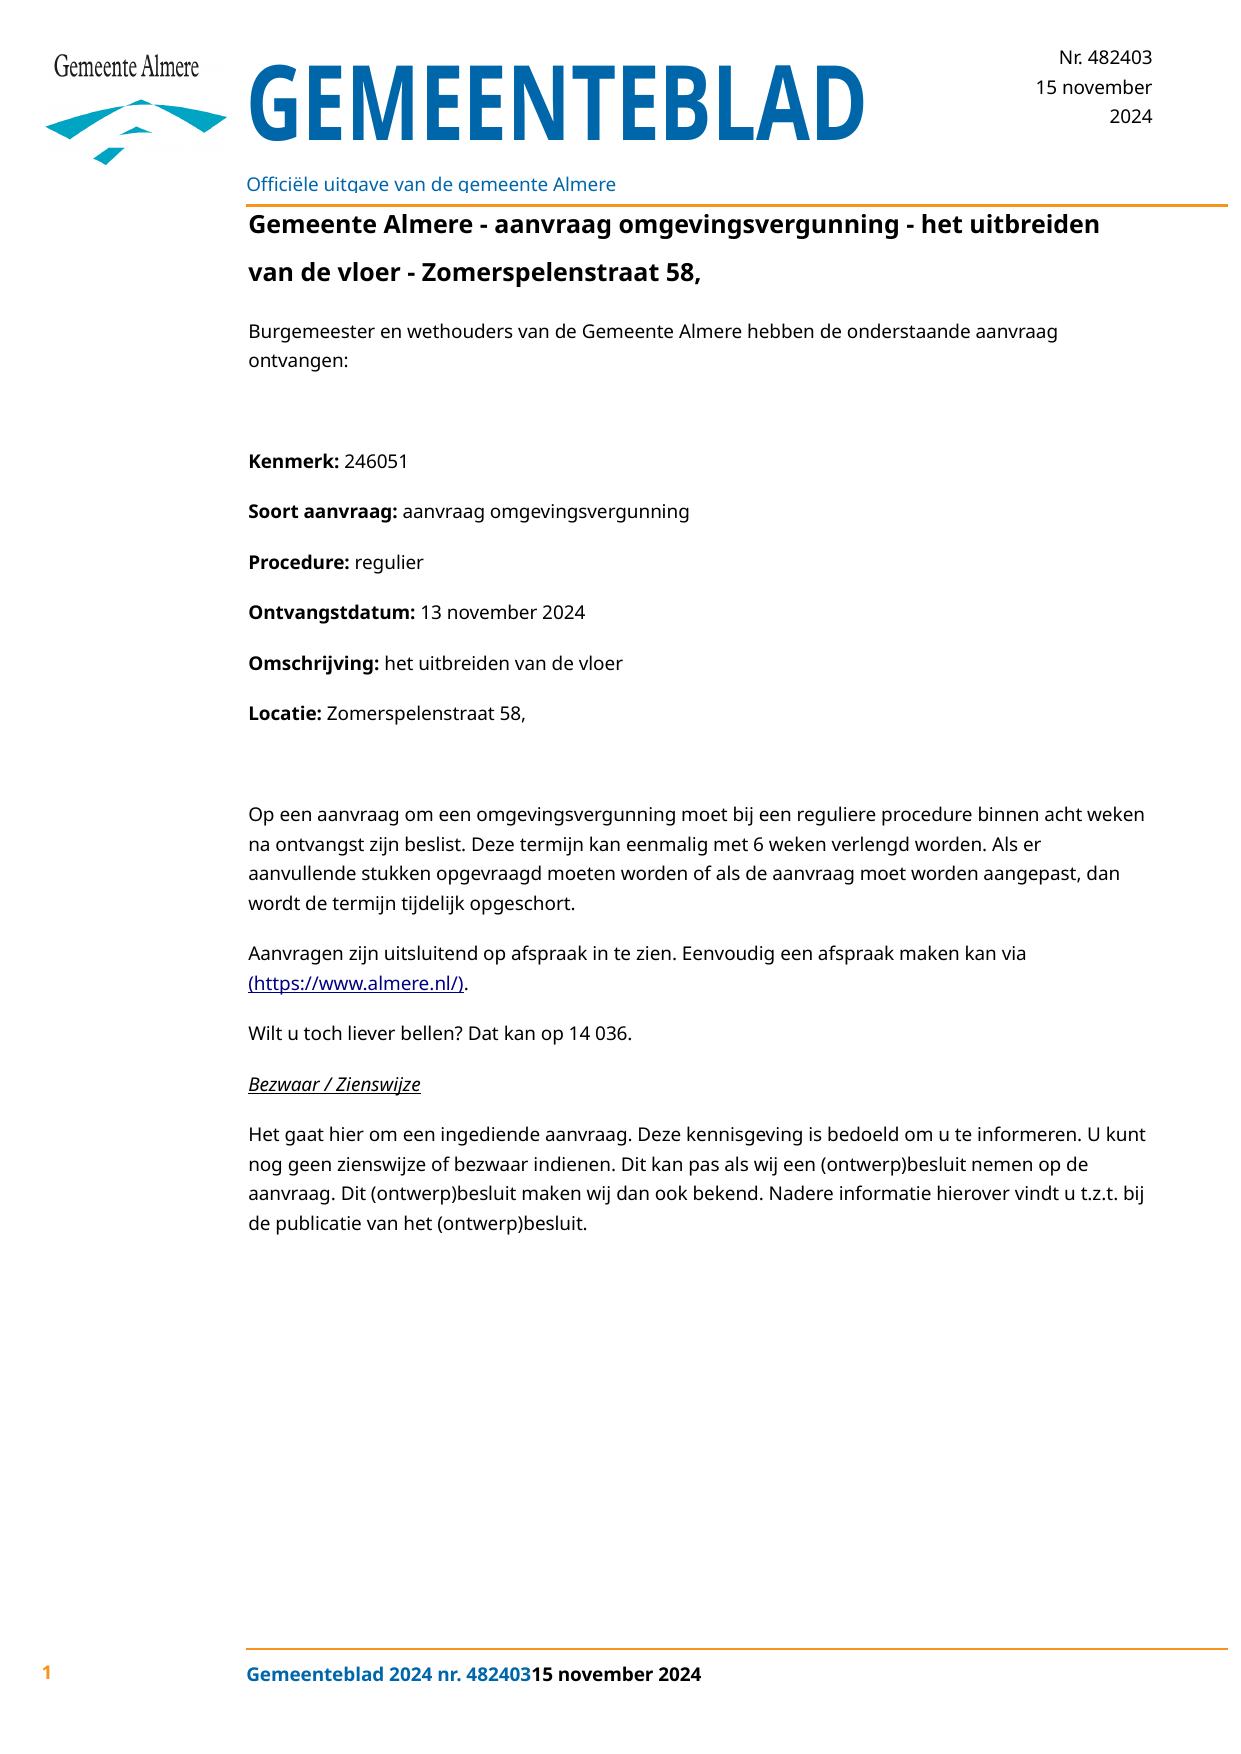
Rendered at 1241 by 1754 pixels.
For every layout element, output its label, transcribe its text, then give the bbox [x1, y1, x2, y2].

text Op een aanvraag om een omgevingsvergunning moet bij een reguliere procedure binnen acht weken na ontvangst zijn beslist. Deze termijn kan eenmalig met 6 weken verlengd worden. Als er aanvullende stukken opgevraagd moeten worden of als de aanvraag moet worden aangepast, dan wordt de termijn tijdelijk opgeschort. [248, 801, 1152, 916]
text Omschrijving: het uitbreiden van de vloer [248, 650, 1152, 676]
text Bezwaar / Zienswijze [248, 1071, 1152, 1097]
picture [41, 47, 231, 172]
text Gemeente Almere - aanvraag omgevingsvergunning - het uitbreiden van de vloer - Zomerspelenstraat 58, [248, 207, 1152, 288]
text Ontvangstdatum: 13 november 2024 [248, 599, 1152, 625]
text Procedure: regulier [248, 549, 1152, 575]
text Aanvragen zijn uitsluitend op afspraak in te zien. Eenvoudig een afspraak maken kan via (https://www.almere.nl/). [248, 940, 1152, 996]
text Wilt u toch liever bellen? Dat kan op 14 036. [248, 1020, 1152, 1046]
text Soort aanvraag: aanvraag omgevingsvergunning [248, 499, 1152, 524]
text Locatie: Zomerspelenstraat 58, [248, 700, 1152, 726]
text Kenmerk: 246051 [248, 448, 1152, 474]
text Burgemeester en wethouders van de Gemeente Almere hebben de onderstaande aanvraag ontvangen: [248, 318, 1152, 373]
text Het gaat hier om een ingediende aanvraag. Deze kennisgeving is bedoeld om u te informeren. U kunt nog geen zienswijze of bezwaar indienen. Dit kan pas als wij een (ontwerp)besluit nemen op de aanvraag. Dit (ontwerp)besluit maken wij dan ook bekend. Nadere informatie hierover vindt u t.z.t. bij de publicatie van het (ontwerp)besluit. [248, 1121, 1152, 1236]
